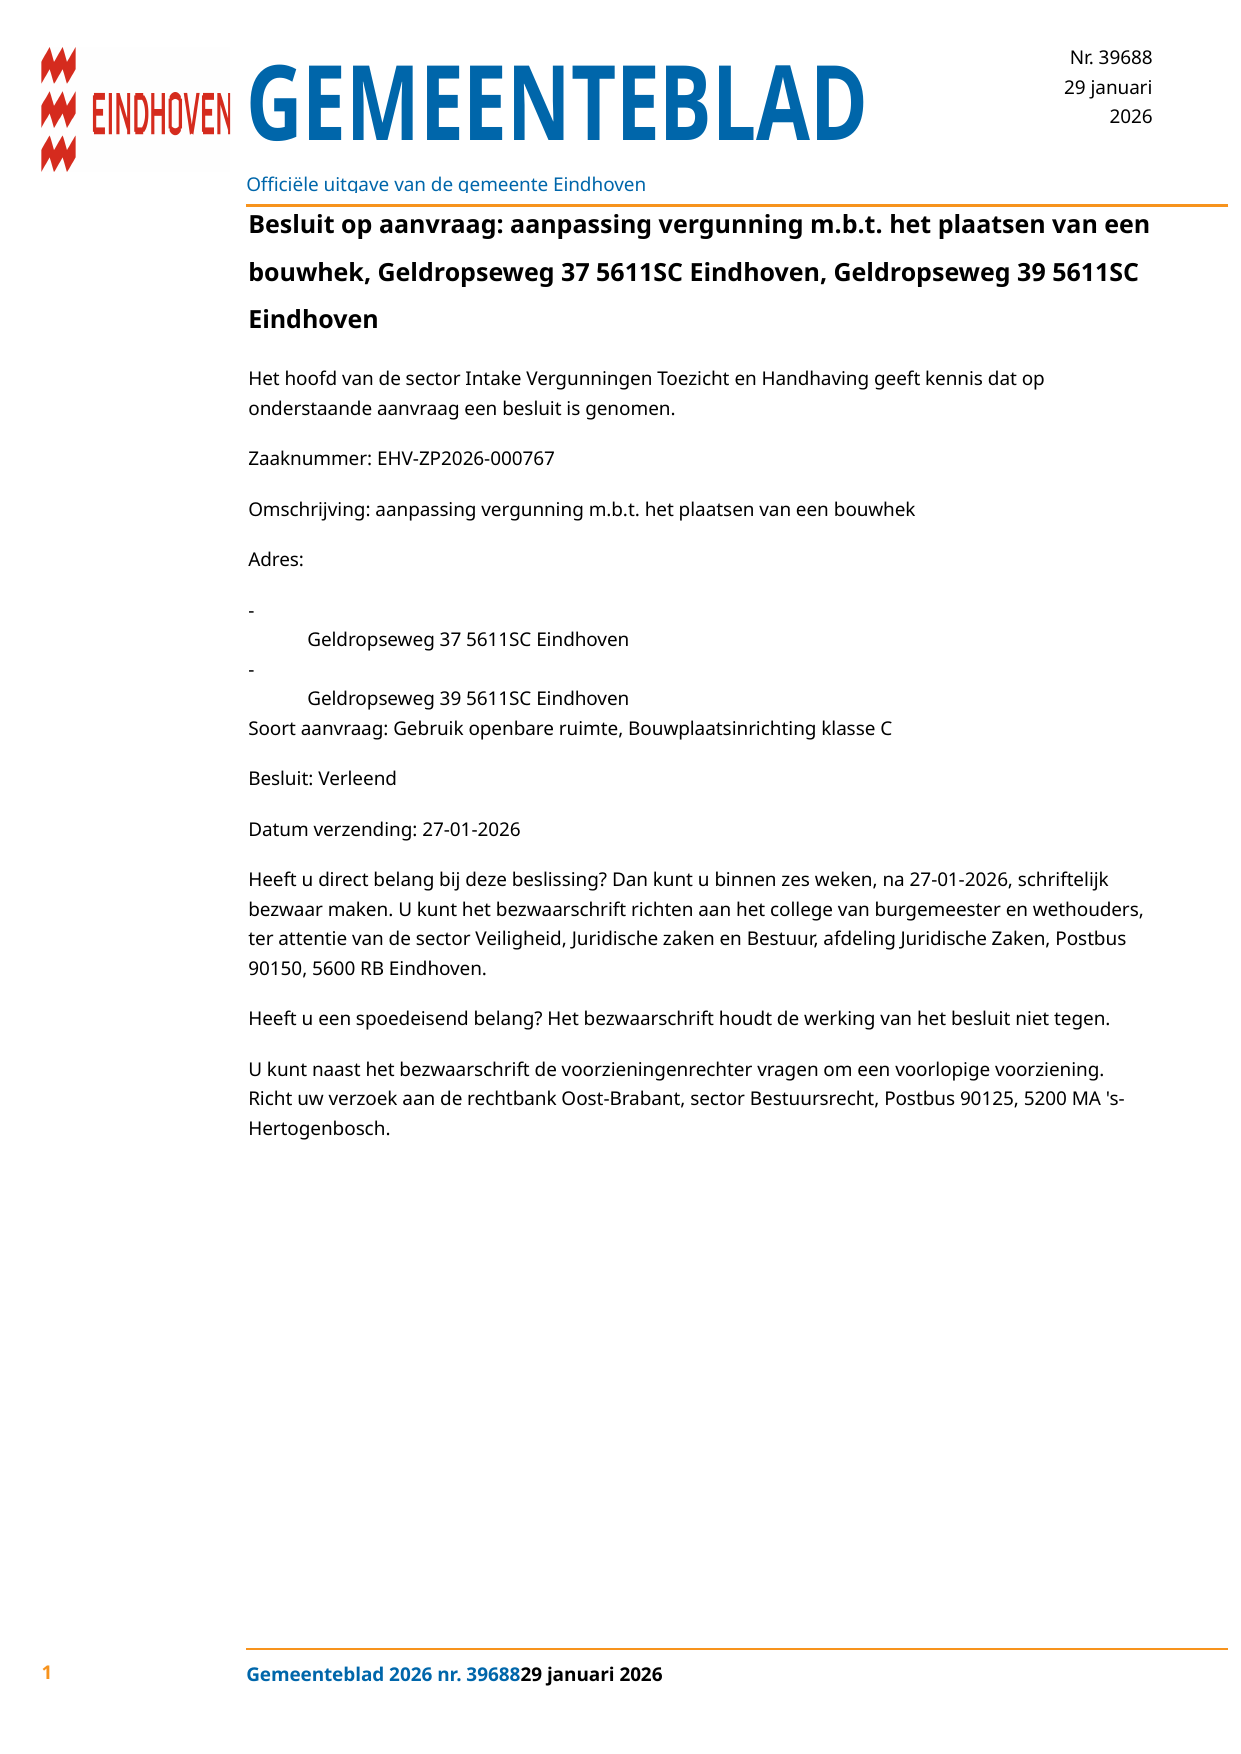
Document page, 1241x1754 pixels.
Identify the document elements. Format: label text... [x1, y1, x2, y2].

text Het hoofd van de sector Intake Vergunningen Toezicht en Handhaving geeft kennis dat op onderstaande aanvraag een besluit is genomen. [248, 366, 1152, 421]
text U kunt naast het bezwaarschrift de voorzieningenrechter vragen om een voorlopige voorziening. Richt uw verzoek aan de rechtbank Oost-Brabant, sector Bestuursrecht, Postbus 90125, 5200 MA 's-Hertogenbosch. [248, 1056, 1152, 1141]
text Zaaknummer: EHV-ZP2026-000767 [248, 446, 1152, 471]
text Besluit: Verleend [248, 766, 1152, 791]
text Heeft u een spoedeisend belang? Het bezwaarschrift houdt de werking van het besluit niet tegen. [248, 1006, 1152, 1031]
list Geldropseweg 39 5611SC Eindhoven [248, 686, 1152, 711]
text Soort aanvraag: Gebruik openbare ruimte, Bouwplaatsinrichting klasse C [248, 715, 1152, 741]
text Adres: [248, 546, 1152, 572]
text Datum verzending: 27-01-2026 [248, 816, 1152, 842]
text Omschrijving: aanpassing vergunning m.b.t. het plaatsen van een bouwhek [248, 496, 1152, 522]
list Geldropseweg 37 5611SC Eindhoven [248, 626, 1152, 652]
text Besluit op aanvraag: aanpassing vergunning m.b.t. het plaatsen van een bouwhek, Geldropseweg 37 5611SC Eindhoven, Geldropseweg 39 5611SC Eindhoven [248, 207, 1152, 336]
picture [41, 47, 231, 172]
text Heeft u direct belang bij deze beslissing? Dan kunt u binnen zes weken, na 27-01-2026, schriftelijk bezwaar maken. U kunt het bezwaarschrift richten aan het college van burgemeester en wethouders, ter attentie van de sector Veiligheid, Juridische zaken en Bestuur, afdeling Juridische Zaken, Postbus 90150, 5600 RB Eindhoven. [248, 866, 1152, 981]
